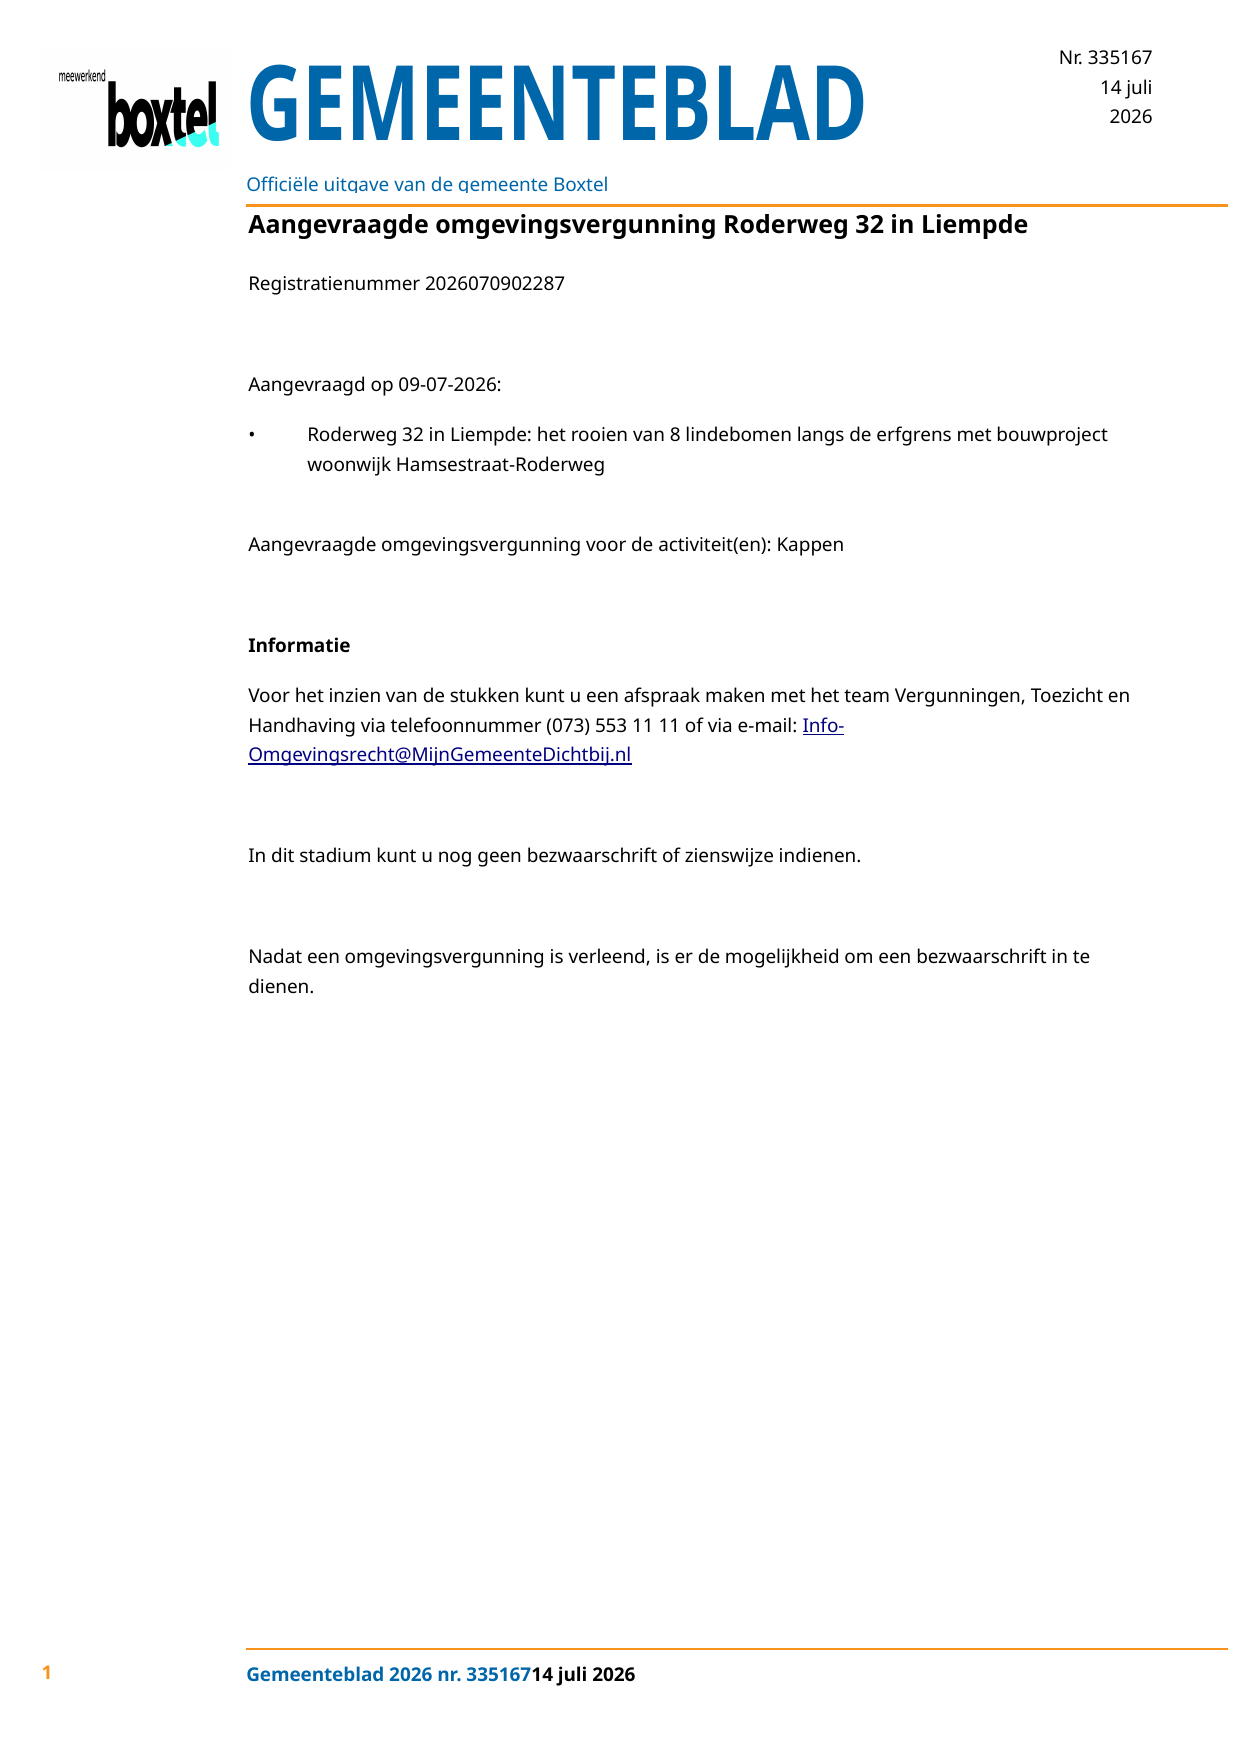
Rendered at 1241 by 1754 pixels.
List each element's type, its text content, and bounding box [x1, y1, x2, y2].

list Roderweg 32 in Liempde: het rooien van 8 lindebomen langs de erfgrens met bouwproject woonwijk Hamsestraat-Roderweg [248, 422, 1152, 477]
text Aangevraagde omgevingsvergunning voor de activiteit(en): Kappen [248, 531, 1152, 557]
text Registratienummer 2026070902287 [248, 270, 1152, 296]
text Aangevraagde omgevingsvergunning Roderweg 32 in Liempde [248, 207, 1152, 241]
text Aangevraagd op 09-07-2026: [248, 371, 1152, 397]
picture [41, 47, 231, 172]
text Voor het inzien van de stukken kunt u een afspraak maken met het team Vergunningen, Toezicht en Handhaving via telefoonnummer (073) 553 11 11 of via e-mail: Info-Omgevingsrecht@MijnGemeenteDichtbij.nl [248, 682, 1152, 767]
text Nadat een omgevingsvergunning is verleend, is er de mogelijkheid om een bezwaarschrift in te dienen. [248, 943, 1152, 998]
text In dit stadium kunt u nog geen bezwaarschrift of zienswijze indienen. [248, 842, 1152, 868]
text Informatie [248, 632, 1152, 658]
